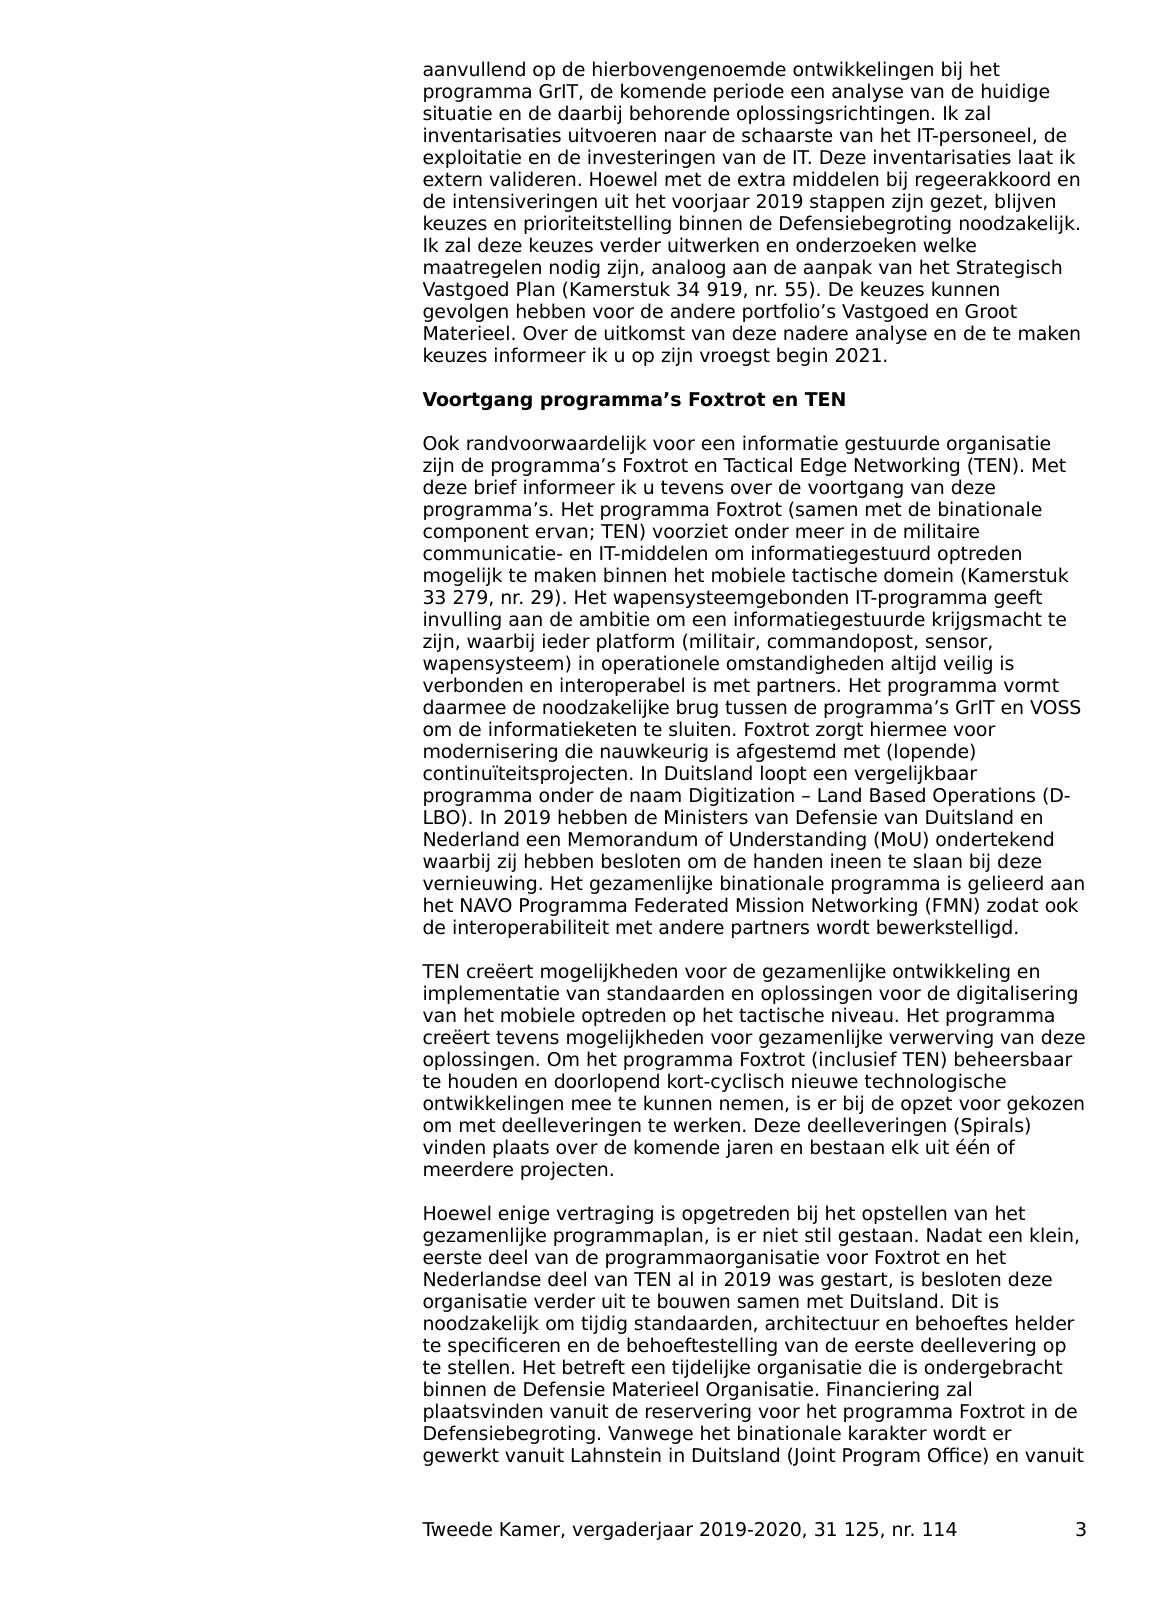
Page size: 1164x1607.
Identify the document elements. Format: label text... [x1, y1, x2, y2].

text Ook randvoorwaardelijk voor een informatie gestuurde organisatie zijn de programma’s Foxtrot en Tactical Edge Networking (TEN). Met deze brief informeer ik u tevens over de voortgang van deze programma’s. Het programma Foxtrot (samen met de binationale component ervan; TEN) voorziet onder meer in de militaire communicatie- en IT-middelen om informatiegestuurd optreden mogelijk te maken binnen het mobiele tactische domein (Kamerstuk 33 279, nr. 29). Het wapensysteemgebonden IT-programma geeft invulling aan de ambitie om een informatiegestuurde krijgsmacht te zijn, waarbij ieder platform (militair, commandopost, sensor, wapensysteem) in operationele omstandigheden altijd veilig is verbonden en interoperabel is met partners. Het programma vormt daarmee de noodzakelijke brug tussen de programma’s GrIT en VOSS om de informatieketen te sluiten. Foxtrot zorgt hiermee voor modernisering die nauwkeurig is afgestemd met (lopende) continuïteitsprojecten. In Duitsland loopt een vergelijkbaar programma onder de naam Digitization – Land Based Operations (D-LBO). In 2019 hebben de Ministers van Defensie van Duitsland en Nederland een Memorandum of Understanding (MoU) ondertekend waarbij zij hebben besloten om de handen ineen te slaan bij deze vernieuwing. Het gezamenlijke binationale programma is gelieerd aan het NAVO Programma Federated Mission Networking (FMN) zodat ook de interoperabiliteit met andere partners wordt bewerkstelligd. [422, 433, 1087, 939]
text TEN creëert mogelijkheden voor de gezamenlijke ontwikkeling en implementatie van standaarden en oplossingen voor de digitalisering van het mobiele optreden op het tactische niveau. Het programma creëert tevens mogelijkheden voor gezamenlijke verwerving van deze oplossingen. Om het programma Foxtrot (inclusief TEN) beheersbaar te houden en doorlopend kort-cyclisch nieuwe technologische ontwikkelingen mee te kunnen nemen, is er bij de opzet voor gekozen om met deelleveringen te werken. Deze deelleveringen (Spirals) vinden plaats over de komende jaren en bestaan elk uit één of meerdere projecten. [422, 961, 1087, 1181]
subtitle Voortgang programma’s Foxtrot en TEN [422, 389, 1087, 411]
text Hoewel enige vertraging is opgetreden bij het opstellen van het gezamenlijke programmaplan, is er niet stil gestaan. Nadat een klein, eerste deel van de programmaorganisatie voor Foxtrot en het Nederlandse deel van TEN al in 2019 was gestart, is besloten deze organisatie verder uit te bouwen samen met Duitsland. Dit is noodzakelijk om tijdig standaarden, architectuur en behoeftes helder te specificeren en de behoeftestelling van de eerste deellevering op te stellen. Het betreft een tijdelijke organisatie die is ondergebracht binnen de Defensie Materieel Organisatie. Financiering zal plaatsvinden vanuit de reservering voor het programma Foxtrot in de Defensiebegroting. Vanwege het binationale karakter wordt er gewerkt vanuit Lahnstein in Duitsland (Joint Program Office) en vanuit [422, 1203, 1087, 1467]
text aanvullend op de hierbovengenoemde ontwikkelingen bij het programma GrIT, de komende periode een analyse van de huidige situatie en de daarbij behorende oplossingsrichtingen. Ik zal inventarisaties uitvoeren naar de schaarste van het IT-personeel, de exploitatie en de investeringen van de IT. Deze inventarisaties laat ik extern valideren. Hoewel met de extra middelen bij regeerakkoord en de intensiveringen uit het voorjaar 2019 stappen zijn gezet, blijven keuzes en prioriteitstelling binnen de Defensiebegroting noodzakelijk. Ik zal deze keuzes verder uitwerken en onderzoeken welke maatregelen nodig zijn, analoog aan de aanpak van het Strategisch Vastgoed Plan (Kamerstuk 34 919, nr. 55). De keuzes kunnen gevolgen hebben voor de andere portfolio’s Vastgoed en Groot Materieel. Over de uitkomst van deze nadere analyse en de te maken keuzes informeer ik u op zijn vroegst begin 2021. [422, 59, 1087, 367]
